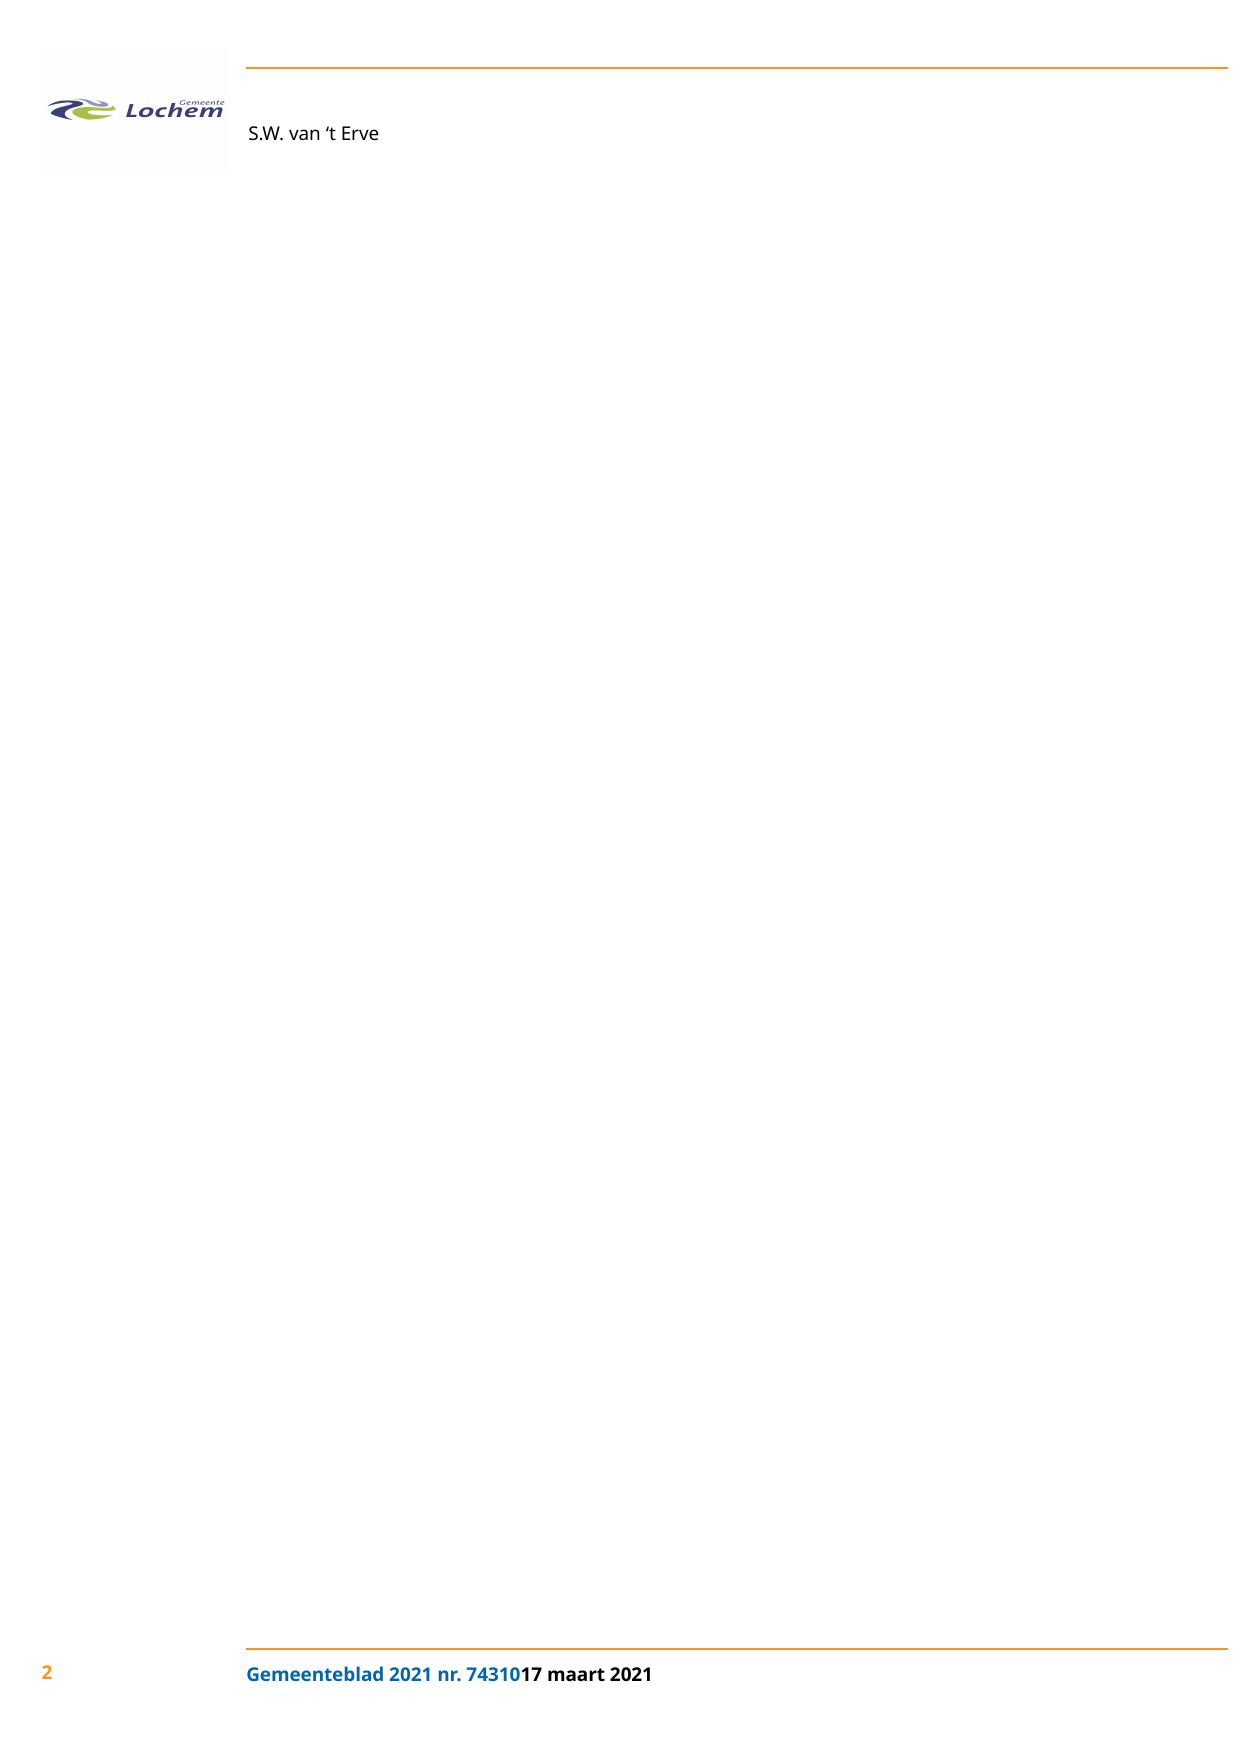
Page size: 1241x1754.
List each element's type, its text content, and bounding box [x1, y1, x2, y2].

picture [41, 47, 231, 172]
text S.W. van ‘t Erve [248, 121, 1152, 146]
